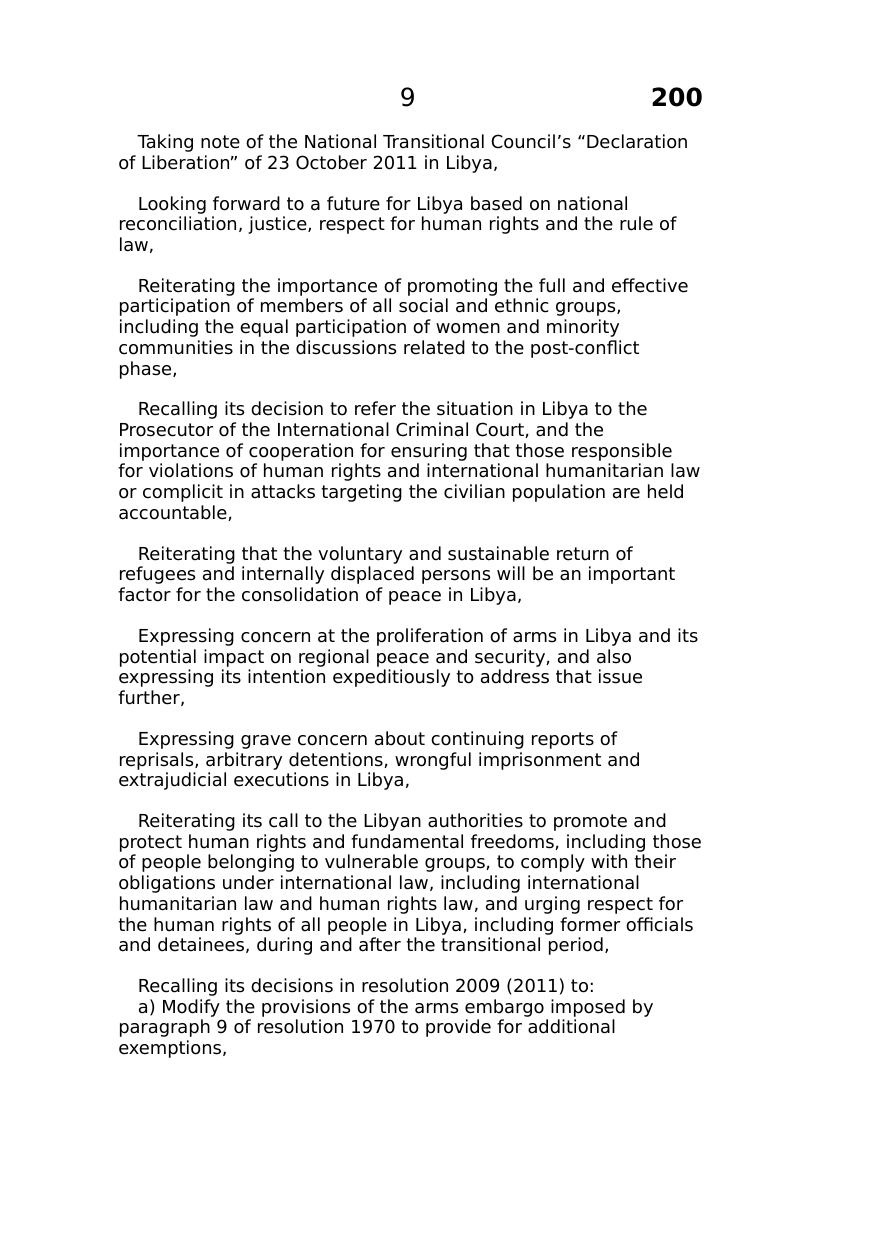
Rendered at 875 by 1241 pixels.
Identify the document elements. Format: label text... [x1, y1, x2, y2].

text Reiterating its call to the Libyan authorities to promote and protect human rights and fundamental freedoms, including those of people belonging to vulnerable groups, to comply with their obligations under international law, including international humanitarian law and human rights law, and urging respect for the human rights of all people in Libya, including former officials and detainees, during and after the transitional period, [118, 811, 703, 956]
text a) Modify the provisions of the arms embargo imposed by paragraph 9 of resolution 1970 to provide for additional exemptions, [118, 997, 703, 1059]
text Expressing concern at the proliferation of arms in Libya and its potential impact on regional peace and security, and also expressing its intention expeditiously to address that issue further, [118, 626, 703, 709]
text Reiterating the importance of promoting the full and effective participation of members of all social and ethnic groups, including the equal participation of women and minority communities in the discussions related to the post-conflict phase, [118, 276, 703, 379]
text Taking note of the National Transitional Council’s “Declaration of Liberation” of 23 October 2011 in Libya, [118, 132, 703, 173]
text Reiterating that the voluntary and sustainable return of refugees and internally displaced persons will be an important factor for the consolidation of peace in Libya, [118, 543, 703, 606]
text Looking forward to a future for Libya based on national reconciliation, justice, respect for human rights and the rule of law, [118, 193, 703, 256]
text Expressing grave concern about continuing reports of reprisals, arbitrary detentions, wrongful imprisonment and extrajudicial executions in Libya, [118, 729, 703, 791]
text Recalling its decisions in resolution 2009 (2011) to: [118, 976, 703, 997]
text Recalling its decision to refer the situation in Libya to the Prosecutor of the International Criminal Court, and the importance of cooperation for ensuring that those responsible for violations of human rights and international humanitarian law or complicit in attacks targeting the civilian population are held accountable, [118, 399, 703, 523]
